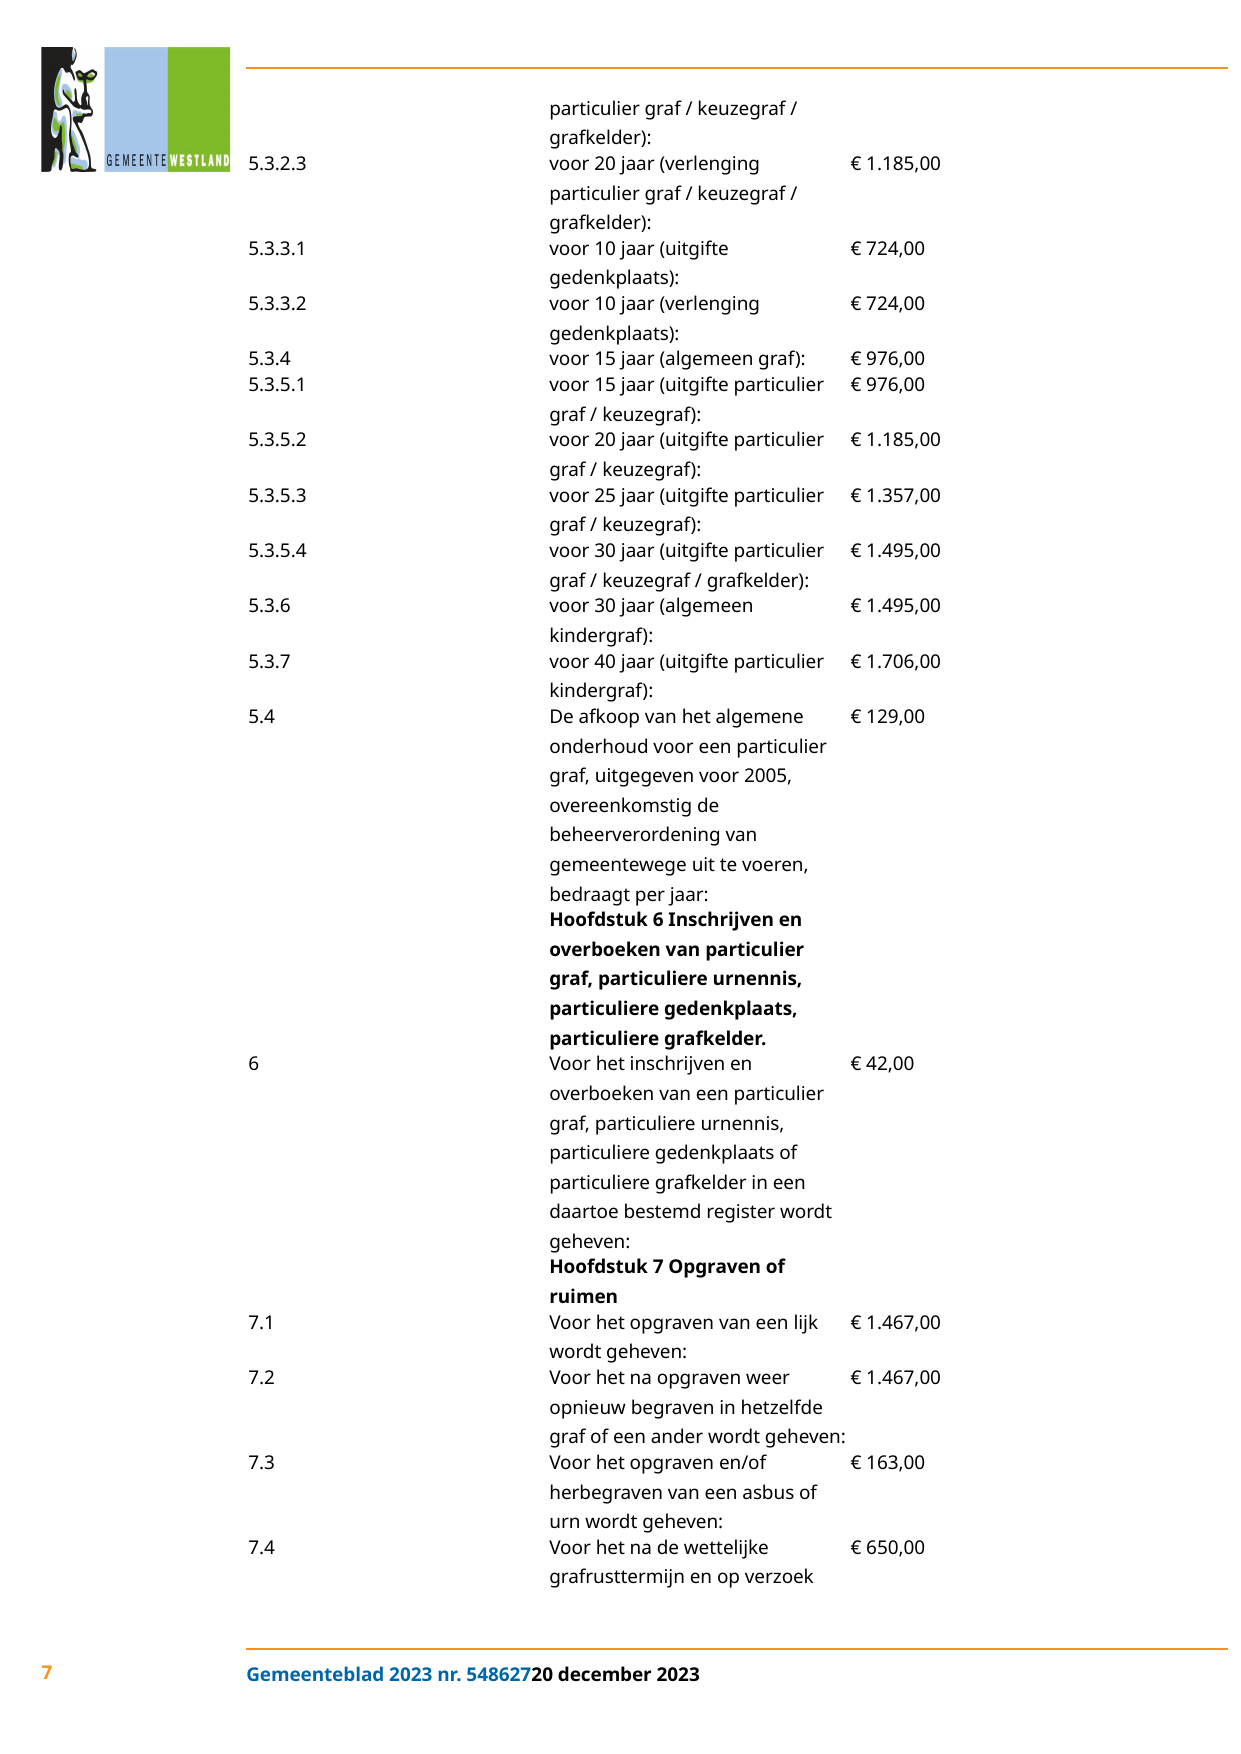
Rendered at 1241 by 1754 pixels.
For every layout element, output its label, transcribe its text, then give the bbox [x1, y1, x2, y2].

table_cell 5.3.6 [248, 593, 549, 648]
table_cell Hoofdstuk 7 Opgraven of ruimen [549, 1254, 850, 1309]
table_cell 5.4 [248, 703, 549, 906]
table_cell voor 10 jaar (verlenging gedenkplaats): [549, 290, 850, 346]
table_cell 5.3.5.4 [248, 537, 549, 593]
table_cell 5.3.5.2 [248, 427, 549, 482]
table_cell voor 15 jaar (uitgifte particulier graf / keuzegraf): [549, 371, 850, 427]
table_cell 5.3.7 [248, 648, 549, 703]
table_cell voor 30 jaar (algemeen kindergraf): [549, 593, 850, 648]
table_cell [850, 95, 1152, 150]
table_cell De afkoop van het algemene onderhoud voor een particulier graf, uitgegeven voor 2005, overeenkomstig de beheerverordening van gemeentewege uit te voeren, bedraagt per jaar: [549, 703, 850, 906]
table_cell 5.3.3.2 [248, 290, 549, 346]
table_cell voor 20 jaar (uitgifte particulier graf / keuzegraf): [549, 427, 850, 482]
table_cell € 1.357,00 [850, 482, 1152, 537]
table_cell 5.3.5.1 [248, 371, 549, 427]
table_cell voor 30 jaar (uitgifte particulier graf / keuzegraf / grafkelder): [549, 537, 850, 593]
table_cell € 1.467,00 [850, 1364, 1152, 1449]
table_cell 5.3.4 [248, 346, 549, 371]
table_cell 5.3.5.3 [248, 482, 549, 537]
table_cell 7.2 [248, 1364, 549, 1449]
table_cell € 1.495,00 [850, 593, 1152, 648]
table_cell € 650,00 [850, 1534, 1152, 1589]
table_cell € 163,00 [850, 1449, 1152, 1534]
table_cell particulier graf / keuzegraf / grafkelder): [549, 95, 850, 150]
table_cell 7.3 [248, 1449, 549, 1534]
table_cell € 42,00 [850, 1051, 1152, 1254]
table_cell 6 [248, 1051, 549, 1254]
table_cell € 1.706,00 [850, 648, 1152, 703]
table_cell € 976,00 [850, 346, 1152, 371]
table_cell € 1.185,00 [850, 427, 1152, 482]
table_cell Voor het opgraven van een lijk wordt geheven: [549, 1309, 850, 1364]
table_cell [248, 1254, 549, 1309]
table_cell [248, 906, 549, 1051]
table_cell € 1.185,00 [850, 150, 1152, 235]
table_cell [850, 906, 1152, 1051]
table_cell voor 15 jaar (algemeen graf): [549, 346, 850, 371]
table_cell € 1.495,00 [850, 537, 1152, 593]
table_cell € 1.467,00 [850, 1309, 1152, 1364]
table_cell voor 25 jaar (uitgifte particulier graf / keuzegraf): [549, 482, 850, 537]
table_cell 5.3.3.1 [248, 235, 549, 290]
picture [41, 47, 231, 172]
table_cell 7.4 [248, 1534, 549, 1589]
table_cell Hoofdstuk 6 Inschrijven en overboeken van particulier graf, particuliere urnennis, particuliere gedenkplaats, particuliere grafkelder. [549, 906, 850, 1051]
table_cell voor 10 jaar (uitgifte gedenkplaats): [549, 235, 850, 290]
table_cell voor 20 jaar (verlenging particulier graf / keuzegraf / grafkelder): [549, 150, 850, 235]
table_cell [248, 95, 549, 150]
table_cell € 724,00 [850, 290, 1152, 346]
table_cell € 129,00 [850, 703, 1152, 906]
table_cell 5.3.2.3 [248, 150, 549, 235]
table_cell € 976,00 [850, 371, 1152, 427]
table_cell 7.1 [248, 1309, 549, 1364]
table_cell voor 40 jaar (uitgifte particulier kindergraf): [549, 648, 850, 703]
table_cell Voor het na de wettelijke grafrusttermijn en op verzoek [549, 1534, 850, 1589]
table_cell Voor het na opgraven weer opnieuw begraven in hetzelfde graf of een ander wordt geheven: [549, 1364, 850, 1449]
table_cell Voor het inschrijven en overboeken van een particulier graf, particuliere urnennis, particuliere gedenkplaats of particuliere grafkelder in een daartoe bestemd register wordt geheven: [549, 1051, 850, 1254]
table_cell € 724,00 [850, 235, 1152, 290]
table_cell [850, 1254, 1152, 1309]
table_cell Voor het opgraven en/of herbegraven van een asbus of urn wordt geheven: [549, 1449, 850, 1534]
